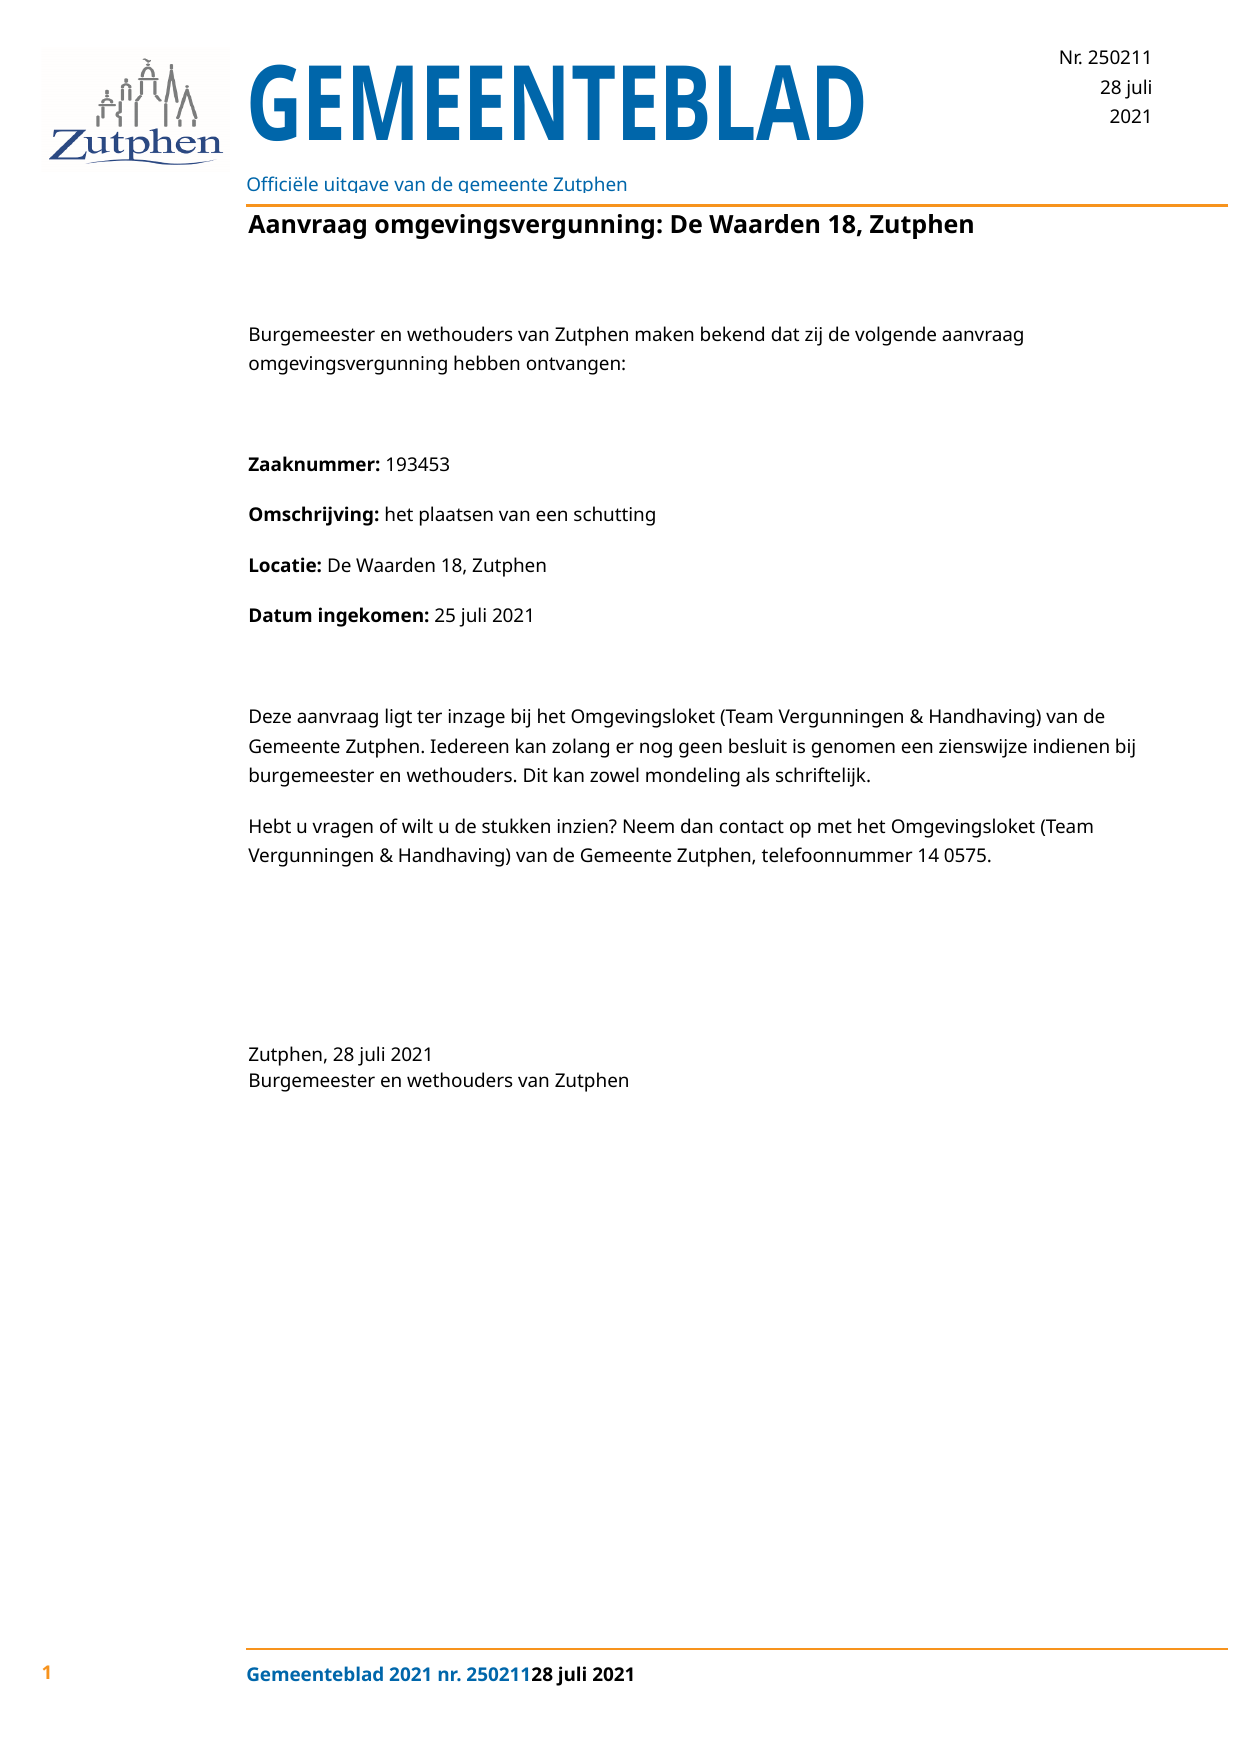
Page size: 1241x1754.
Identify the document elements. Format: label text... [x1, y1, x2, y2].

text Zutphen, 28 juli 2021 [248, 1041, 1152, 1067]
text Deze aanvraag ligt ter inzage bij het Omgevingsloket (Team Vergunningen & Handhaving) van de Gemeente Zutphen. Iedereen kan zolang er nog geen besluit is genomen een zienswijze indienen bij burgemeester en wethouders. Dit kan zowel mondeling als schriftelijk. [248, 703, 1152, 788]
text Burgemeester en wethouders van Zutphen [248, 1067, 1152, 1093]
text Burgemeester en wethouders van Zutphen maken bekend dat zij de volgende aanvraag omgevingsvergunning hebben ontvangen: [248, 321, 1152, 376]
text Hebt u vragen of wilt u de stukken inzien? Neem dan contact op met het Omgevingsloket (Team Vergunningen & Handhaving) van de Gemeente Zutphen, telefoonnummer 14 0575. [248, 813, 1152, 868]
text Datum ingekomen: 25 juli 2021 [248, 602, 1152, 628]
text Aanvraag omgevingsvergunning: De Waarden 18, Zutphen [248, 207, 1152, 241]
picture [41, 47, 231, 172]
text Locatie: De Waarden 18, Zutphen [248, 552, 1152, 578]
text Zaaknummer: 193453 [248, 451, 1152, 477]
text Omschrijving: het plaatsen van een schutting [248, 502, 1152, 527]
